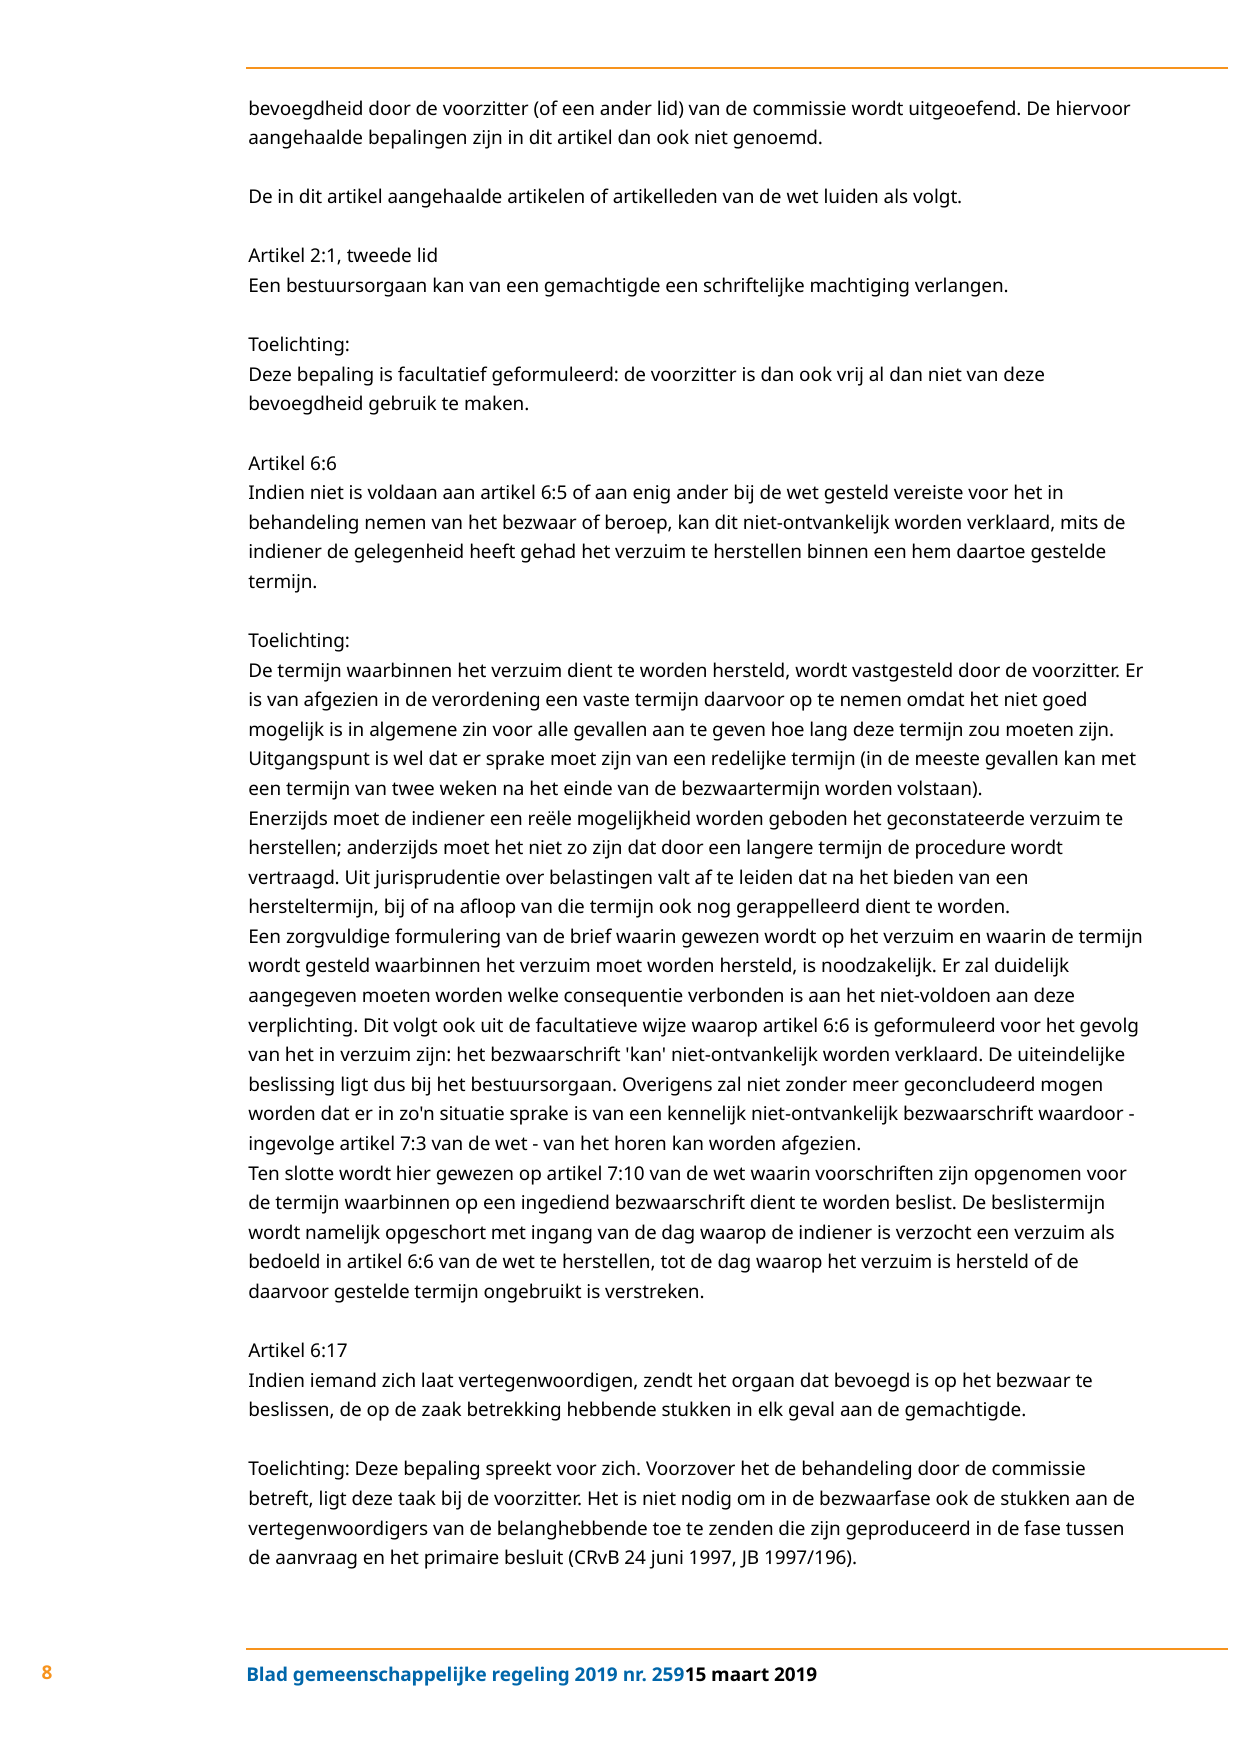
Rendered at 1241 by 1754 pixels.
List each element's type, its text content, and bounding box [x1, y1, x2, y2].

text Artikel 6:17 [248, 1337, 1152, 1363]
text Ten slotte wordt hier gewezen op artikel 7:10 van de wet waarin voorschriften zijn opgenomen voor de termijn waarbinnen op een ingediend bezwaarschrift dient te worden beslist. De beslistermijn wordt namelijk opgeschort met ingang van de dag waarop de indiener is verzocht een verzuim als bedoeld in artikel 6:6 van de wet te herstellen, tot de dag waarop het verzuim is hersteld of de daarvoor gestelde termijn ongebruikt is verstreken. [248, 1160, 1152, 1304]
text Toelichting: [248, 331, 1152, 357]
text Deze bepaling is facultatief geformuleerd: de voorzitter is dan ook vrij al dan niet van deze bevoegdheid gebruik te maken. [248, 361, 1152, 416]
text Een zorgvuldige formulering van de brief waarin gewezen wordt op het verzuim en waarin de termijn wordt gesteld waarbinnen het verzuim moet worden hersteld, is noodzakelijk. Er zal duidelijk aangegeven moeten worden welke consequentie verbonden is aan het niet-voldoen aan deze verplichting. Dit volgt ook uit de facultatieve wijze waarop artikel 6:6 is geformuleerd voor het gevolg van het in verzuim zijn: het bezwaarschrift 'kan' niet-ontvankelijk worden verklaard. De uiteindelijke beslissing ligt dus bij het bestuursorgaan. Overigens zal niet zonder meer geconcludeerd mogen worden dat er in zo'n situatie sprake is van een kennelijk niet-ontvankelijk bezwaarschrift waardoor - ingevolge artikel 7:3 van de wet - van het horen kan worden afgezien. [248, 923, 1152, 1156]
text Indien iemand zich laat vertegenwoordigen, zendt het orgaan dat bevoegd is op het bezwaar te beslissen, de op de zaak betrekking hebbende stukken in elk geval aan de gemachtigde. [248, 1367, 1152, 1422]
text Artikel 2:1, tweede lid [248, 243, 1152, 268]
text Toelichting: [248, 627, 1152, 653]
text Indien niet is voldaan aan artikel 6:5 of aan enig ander bij de wet gesteld vereiste voor het in behandeling nemen van het bezwaar of beroep, kan dit niet-ontvankelijk worden verklaard, mits de indiener de gelegenheid heeft gehad het verzuim te herstellen binnen een hem daartoe gestelde termijn. [248, 479, 1152, 594]
text bevoegdheid door de voorzitter (of een ander lid) van de commissie wordt uitgeoefend. De hiervoor aangehaalde bepalingen zijn in dit artikel dan ook niet genoemd. [248, 95, 1152, 150]
picture [41, 47, 231, 172]
text Een bestuursorgaan kan van een gemachtigde een schriftelijke machtiging verlangen. [248, 272, 1152, 298]
text Toelichting: Deze bepaling spreekt voor zich. Voorzover het de behandeling door de commissie betreft, ligt deze taak bij de voorzitter. Het is niet nodig om in de bezwaarfase ook de stukken aan de vertegenwoordigers van de belanghebbende toe te zenden die zijn geproduceerd in de fase tussen de aanvraag en het primaire besluit (CRvB 24 juni 1997, JB 1997/196). [248, 1456, 1152, 1570]
text De in dit artikel aangehaalde artikelen of artikelleden van de wet luiden als volgt. [248, 183, 1152, 209]
text De termijn waarbinnen het verzuim dient te worden hersteld, wordt vastgesteld door de voorzitter. Er is van afgezien in de verordening een vaste termijn daarvoor op te nemen omdat het niet goed mogelijk is in algemene zin voor alle gevallen aan te geven hoe lang deze termijn zou moeten zijn. Uitgangspunt is wel dat er sprake moet zijn van een redelijke termijn (in de meeste gevallen kan met een termijn van twee weken na het einde van de bezwaartermijn worden volstaan). [248, 657, 1152, 801]
text Artikel 6:6 [248, 450, 1152, 476]
text Enerzijds moet de indiener een reële mogelijkheid worden geboden het geconstateerde verzuim te herstellen; anderzijds moet het niet zo zijn dat door een langere termijn de procedure wordt vertraagd. Uit jurisprudentie over belastingen valt af te leiden dat na het bieden van een hersteltermijn, bij of na afloop van die termijn ook nog gerappelleerd dient te worden. [248, 805, 1152, 919]
